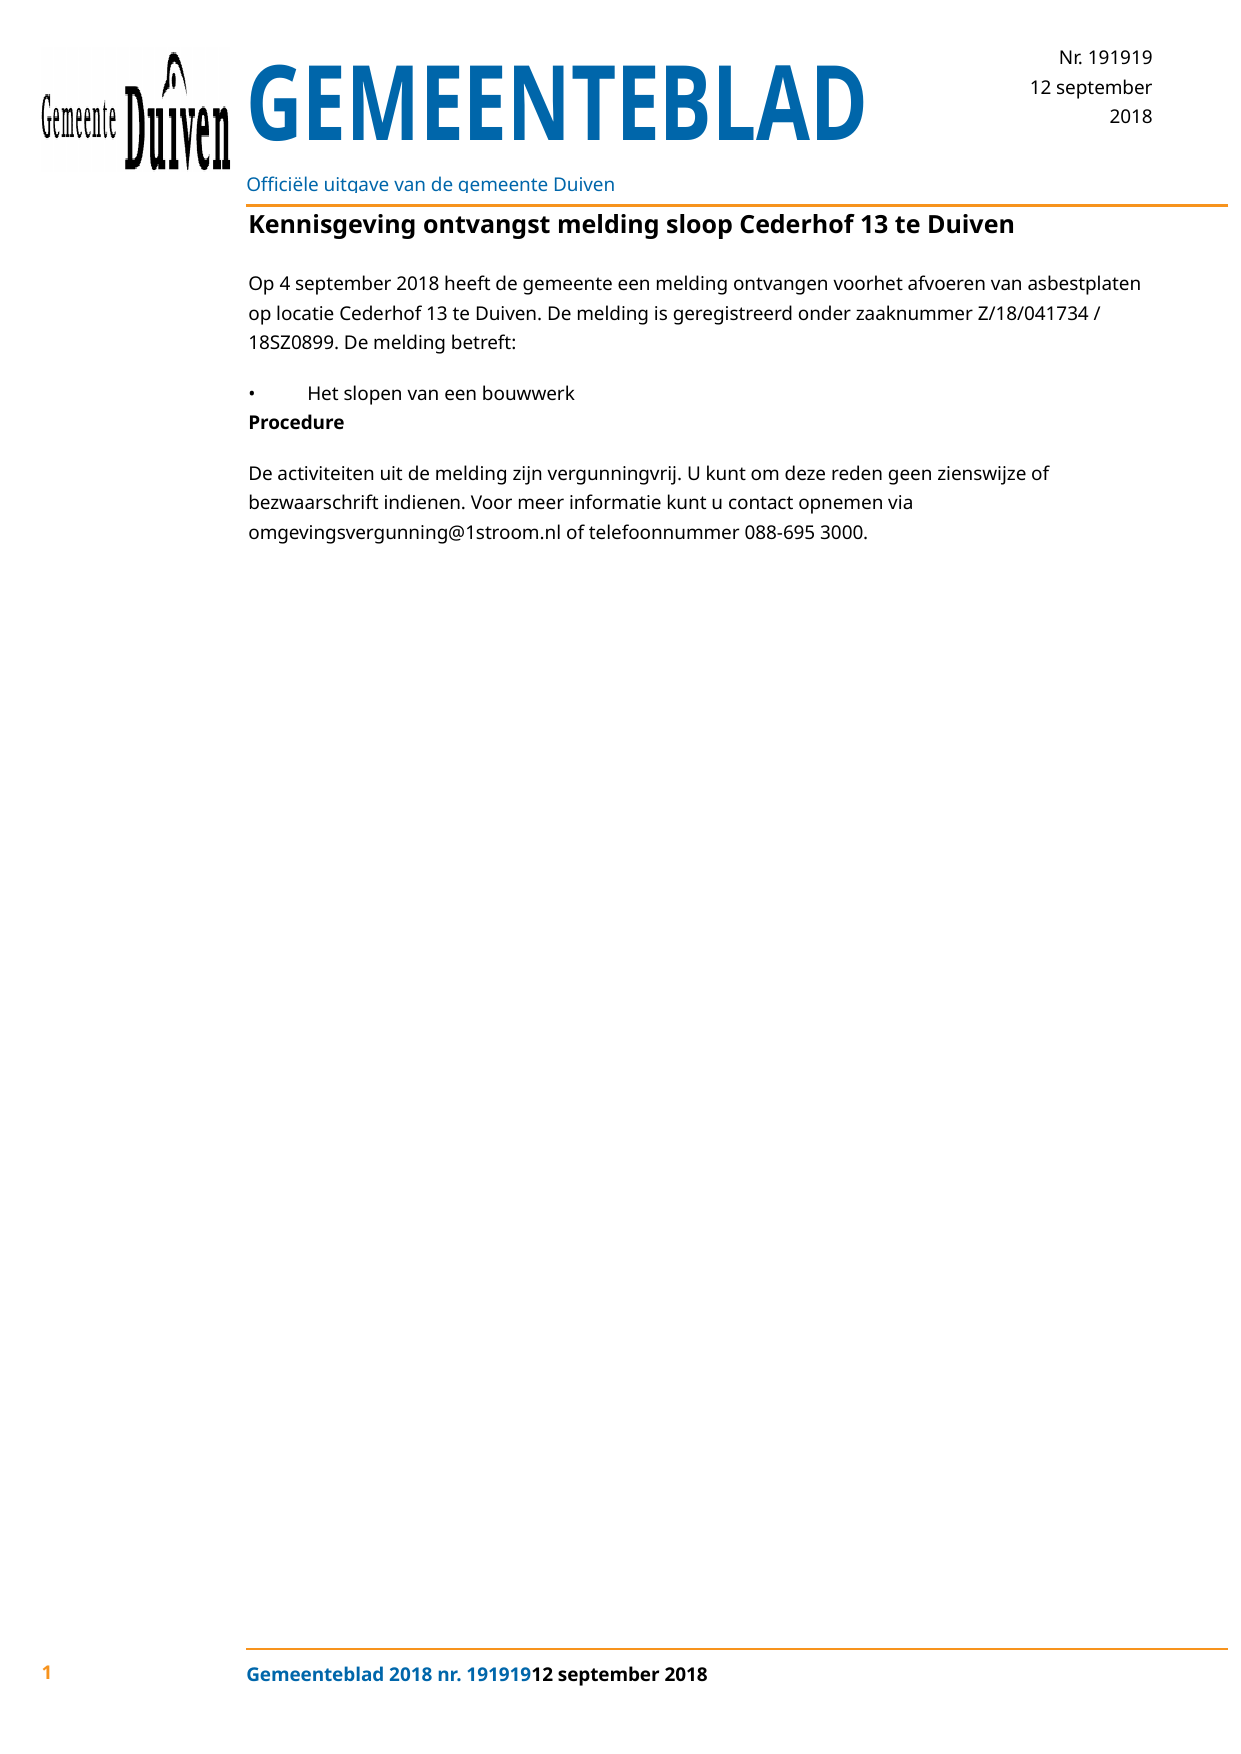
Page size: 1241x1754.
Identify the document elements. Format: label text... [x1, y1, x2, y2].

text Op 4 september 2018 heeft de gemeente een melding ontvangen voorhet afvoeren van asbestplaten op locatie Cederhof 13 te Duiven. De melding is geregistreerd onder zaaknummer Z/18/041734 / 18SZ0899. De melding betreft: [248, 270, 1152, 355]
text Kennisgeving ontvangst melding sloop Cederhof 13 te Duiven [248, 207, 1152, 241]
text De activiteiten uit de melding zijn vergunningvrij. U kunt om deze reden geen zienswijze of bezwaarschrift indienen. Voor meer informatie kunt u contact opnemen via omgevingsvergunning@1stroom.nl of telefoonnummer 088-695 3000. [248, 460, 1152, 545]
list Het slopen van een bouwwerk [248, 380, 1152, 406]
text Procedure [248, 409, 1152, 435]
picture [41, 47, 231, 172]
